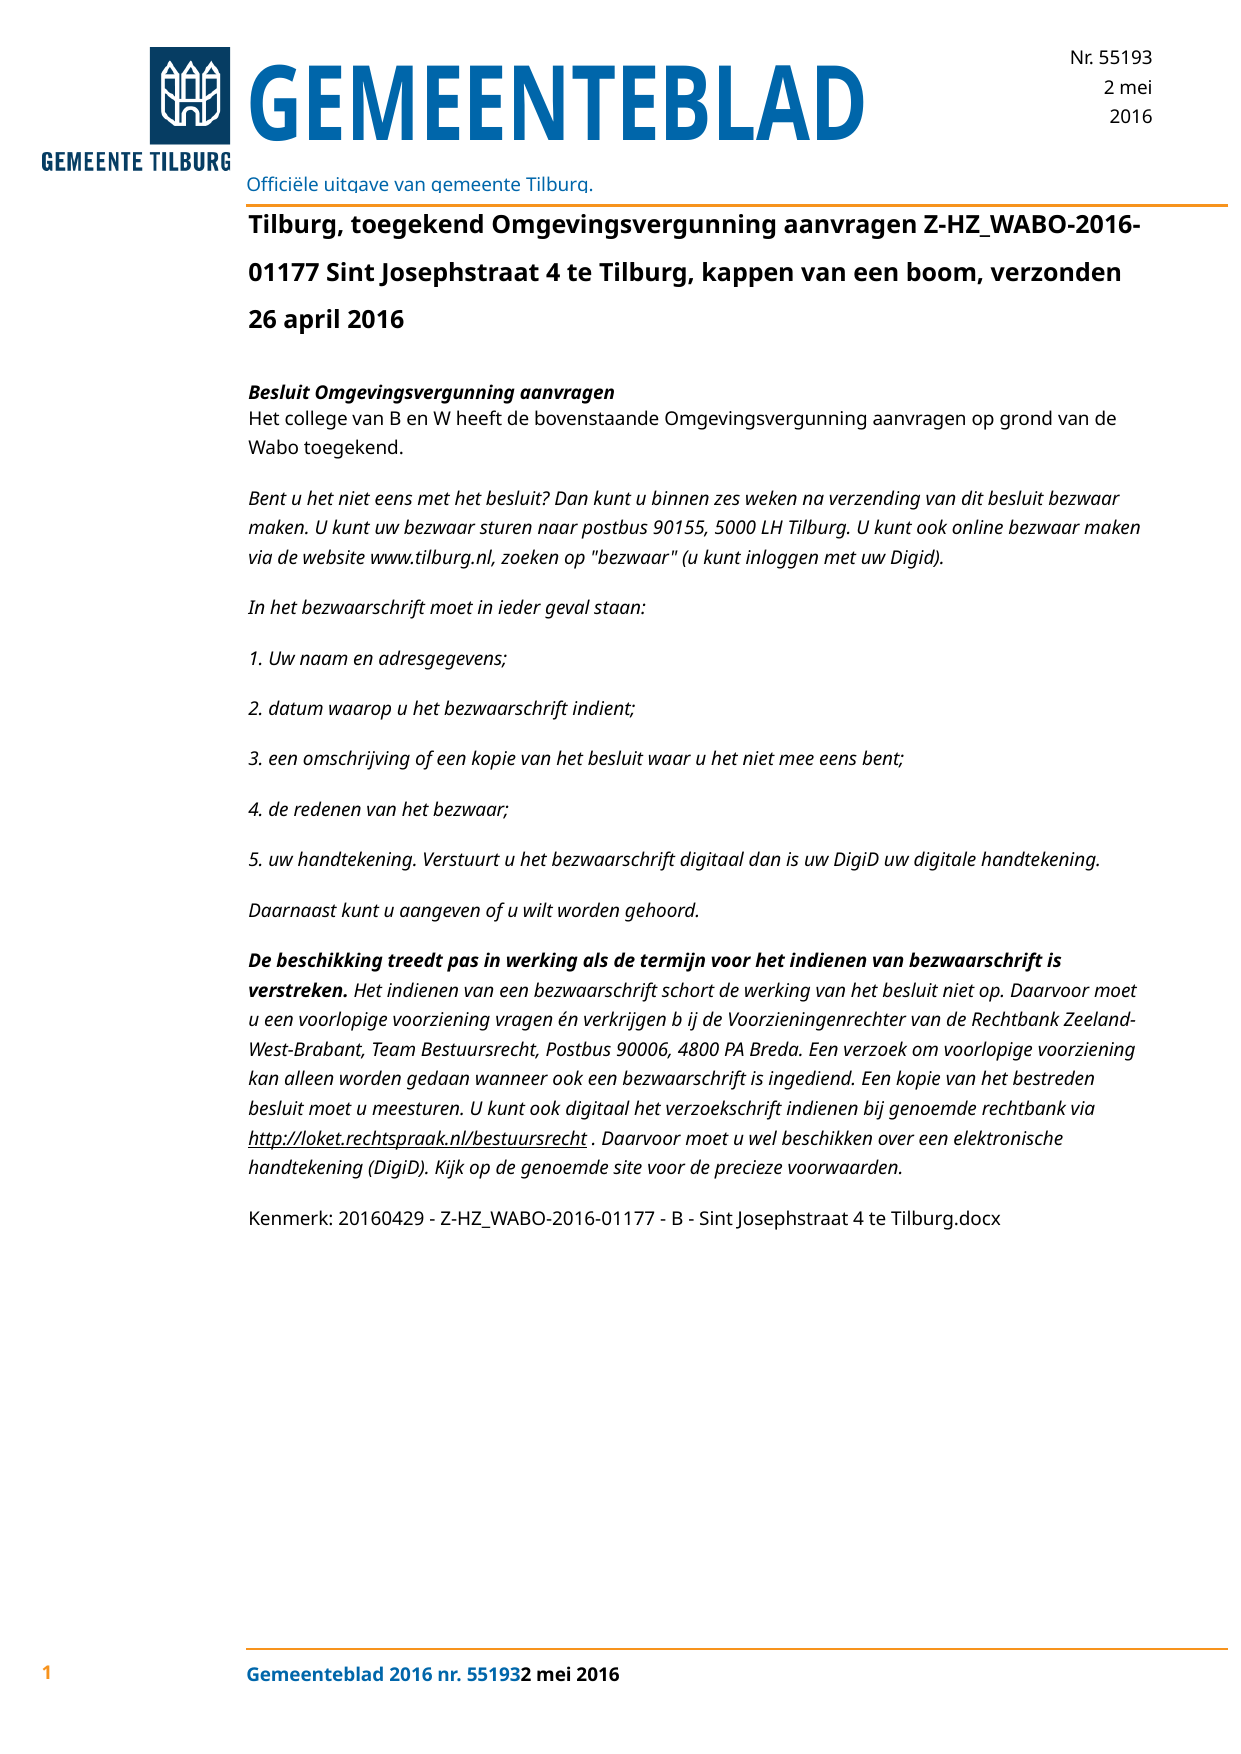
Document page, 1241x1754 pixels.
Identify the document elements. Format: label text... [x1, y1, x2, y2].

text Besluit Omgevingsvergunning aanvragen [248, 379, 1152, 405]
text Kenmerk: 20160429 - Z-HZ_WABO-2016-01177 - B - Sint Josephstraat 4 te Tilburg.docx [248, 1205, 1152, 1231]
text In het bezwaarschrift moet in ieder geval staan: [248, 594, 1152, 620]
text Het college van B en W heeft de bovenstaande Omgevingsvergunning aanvragen op grond van de Wabo toegekend. [248, 405, 1152, 460]
text 1. Uw naam en adresgegevens; [248, 645, 1152, 671]
picture [41, 47, 231, 172]
text De beschikking treedt pas in werking als de termijn voor het indienen van bezwaarschrift is verstreken. Het indienen van een bezwaarschrift schort de werking van het besluit niet op. Daarvoor moet u een voorlopige voorziening vragen én verkrijgen b ij de Voorzieningenrechter van de Rechtbank Zeeland-West-Brabant, Team Bestuursrecht, Postbus 90006, 4800 PA Breda. Een verzoek om voorlopige voorziening kan alleen worden gedaan wanneer ook een bezwaarschrift is ingediend. Een kopie van het bestreden besluit moet u meesturen. U kunt ook digitaal het verzoekschrift indienen bij genoemde rechtbank via http://loket.rechtspraak.nl/bestuursrecht . Daarvoor moet u wel beschikken over een elektronische handtekening (DigiD). Kijk op de genoemde site voor de precieze voorwaarden. [248, 947, 1152, 1180]
text 2. datum waarop u het bezwaarschrift indient; [248, 695, 1152, 721]
text 4. de redenen van het bezwaar; [248, 796, 1152, 822]
text 3. een omschrijving of een kopie van het besluit waar u het niet mee eens bent; [248, 746, 1152, 771]
text Tilburg, toegekend Omgevingsvergunning aanvragen Z-HZ_WABO-2016-01177 Sint Josephstraat 4 te Tilburg, kappen van een boom, verzonden 26 april 2016 [248, 207, 1152, 336]
text Daarnaast kunt u aangeven of u wilt worden gehoord. [248, 897, 1152, 923]
text 5. uw handtekening. Verstuurt u het bezwaarschrift digitaal dan is uw DigiD uw digitale handtekening. [248, 846, 1152, 872]
text Bent u het niet eens met het besluit? Dan kunt u binnen zes weken na verzending van dit besluit bezwaar maken. U kunt uw bezwaar sturen naar postbus 90155, 5000 LH Tilburg. U kunt ook online bezwaar maken via de website www.tilburg.nl, zoeken op "bezwaar" (u kunt inloggen met uw Digid). [248, 485, 1152, 570]
